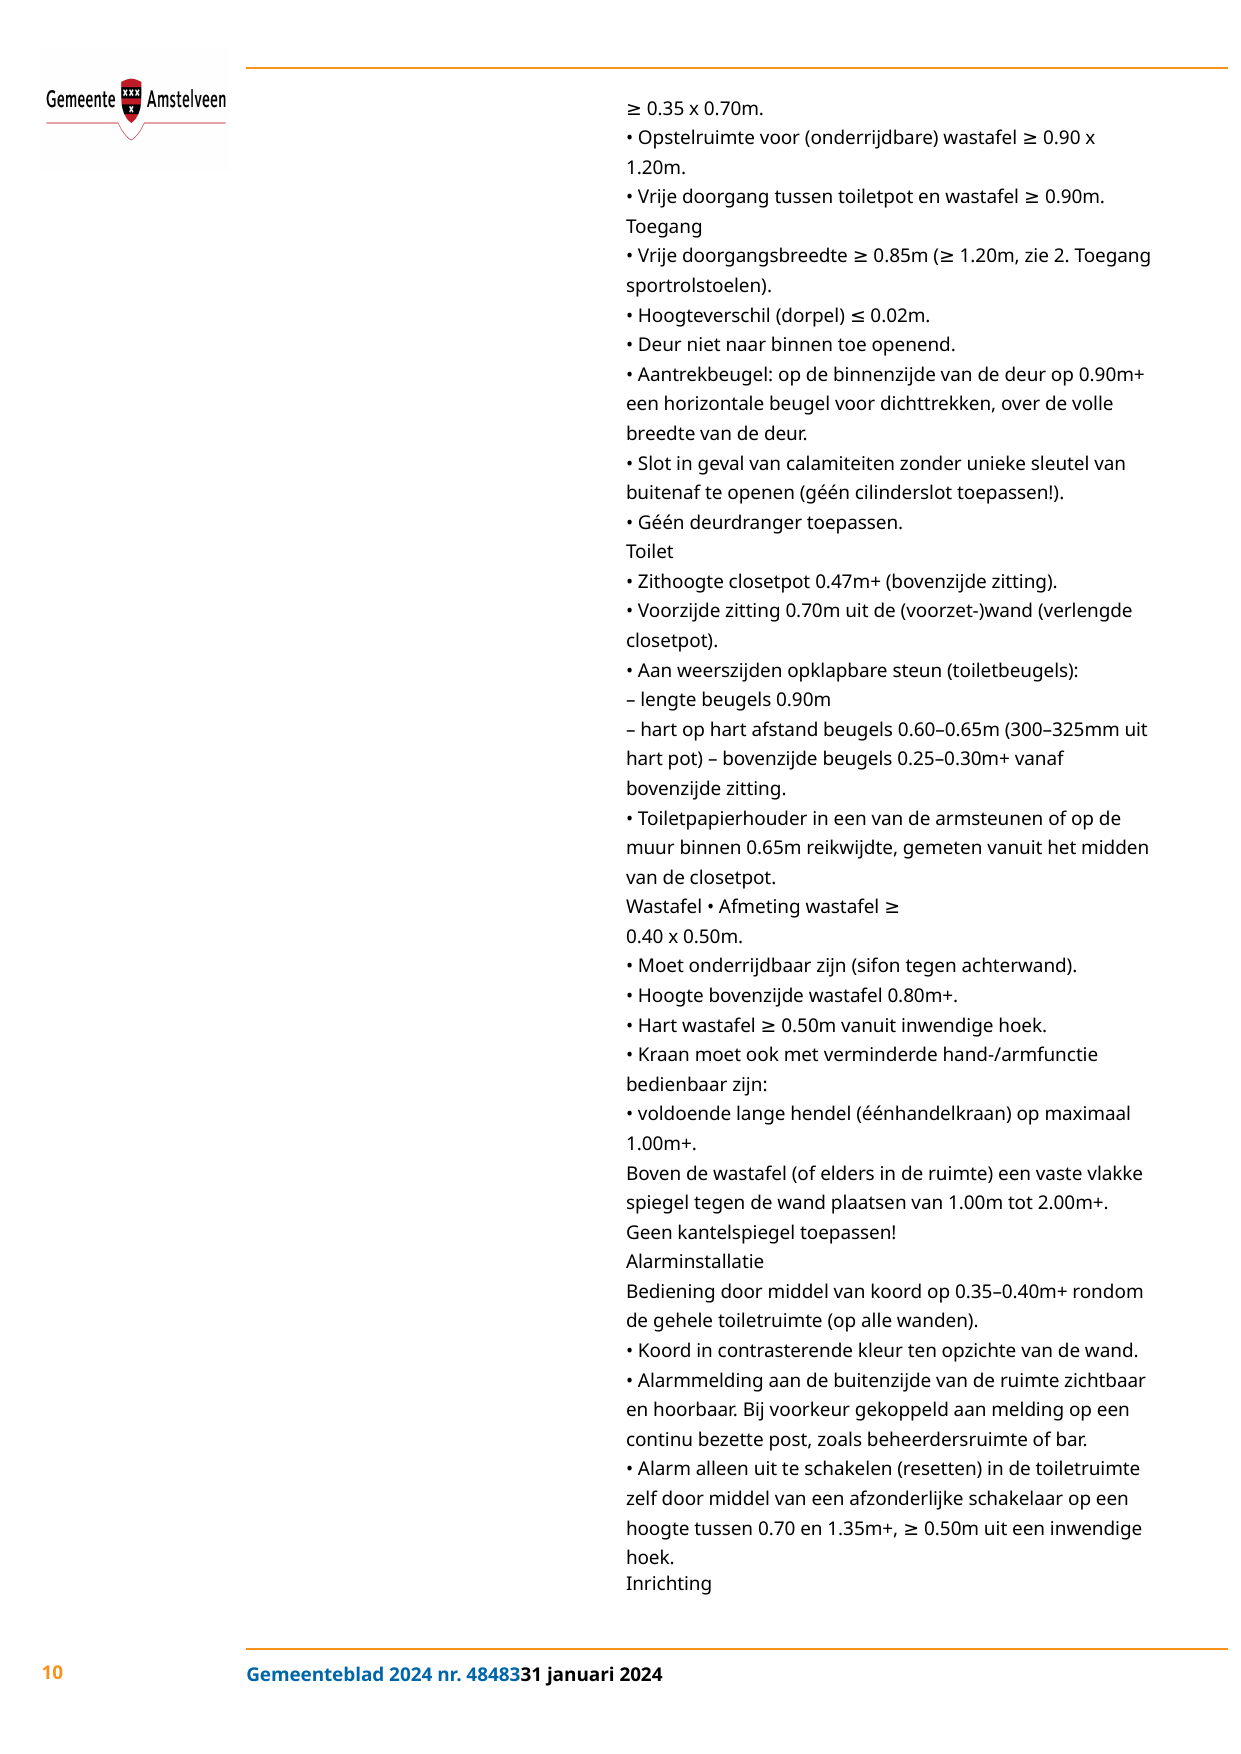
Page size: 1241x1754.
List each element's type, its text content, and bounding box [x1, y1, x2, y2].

table_cell [437, 1570, 626, 1596]
table_cell [437, 95, 626, 1570]
table_cell ≥ 0.35 x 0.70m. • Opstelruimte voor (onderrijdbare) wastafel ≥ 0.90 x 1.20m. • Vrije doorgang tussen toiletpot en wastafel ≥ 0.90m. Toegang • Vrije doorgangsbreedte ≥ 0.85m (≥ 1.20m, zie 2. Toegang sportrolstoelen). • Hoogteverschil (dorpel) ≤ 0.02m. • Deur niet naar binnen toe openend. • Aantrekbeugel: op de binnenzijde van de deur op 0.90m+ een horizontale beugel voor dichttrekken, over de volle breedte van de deur. • Slot in geval van calamiteiten zonder unieke sleutel van buitenaf te openen (géén cilinderslot toepassen!). • Géén deurdranger toepassen. Toilet • Zithoogte closetpot 0.47m+ (bovenzijde zitting). • Voorzijde zitting 0.70m uit de (voorzet-)wand (verlengde closetpot). • Aan weerszijden opklapbare steun (toiletbeugels): – lengte beugels 0.90m – hart op hart afstand beugels 0.60–0.65m (300–325mm uit hart pot) – bovenzijde beugels 0.25–0.30m+ vanaf bovenzijde zitting. • Toiletpapierhouder in een van de armsteunen of op de muur binnen 0.65m reikwijdte, gemeten vanuit het midden van de closetpot. Wastafel • Afmeting wastafel ≥ 0.40 x 0.50m. • Moet onderrijdbaar zijn (sifon tegen achterwand). • Hoogte bovenzijde wastafel 0.80m+. • Hart wastafel ≥ 0.50m vanuit inwendige hoek. • Kraan moet ook met verminderde hand-/armfunctie bedienbaar zijn: • voldoende lange hendel (éénhandelkraan) op maximaal 1.00m+. Boven de wastafel (of elders in de ruimte) een vaste vlakke spiegel tegen de wand plaatsen van 1.00m tot 2.00m+. Geen kantelspiegel toepassen! Alarminstallatie Bediening door middel van koord op 0.35–0.40m+ rondom de gehele toiletruimte (op alle wanden). • Koord in contrasterende kleur ten opzichte van de wand. • Alarmmelding aan de buitenzijde van de ruimte zichtbaar en hoorbaar. Bij voorkeur gekoppeld aan melding op een continu bezette post, zoals beheerdersruimte of bar. • Alarm alleen uit te schakelen (resetten) in de toiletruimte zelf door middel van een afzonderlijke schakelaar op een hoogte tussen 0.70 en 1.35m+, ≥ 0.50m uit een inwendige hoek. [626, 95, 1152, 1570]
table_cell [248, 1570, 437, 1596]
table_cell Inrichting [626, 1570, 1152, 1596]
table_cell [248, 95, 437, 1570]
picture [41, 47, 231, 172]
